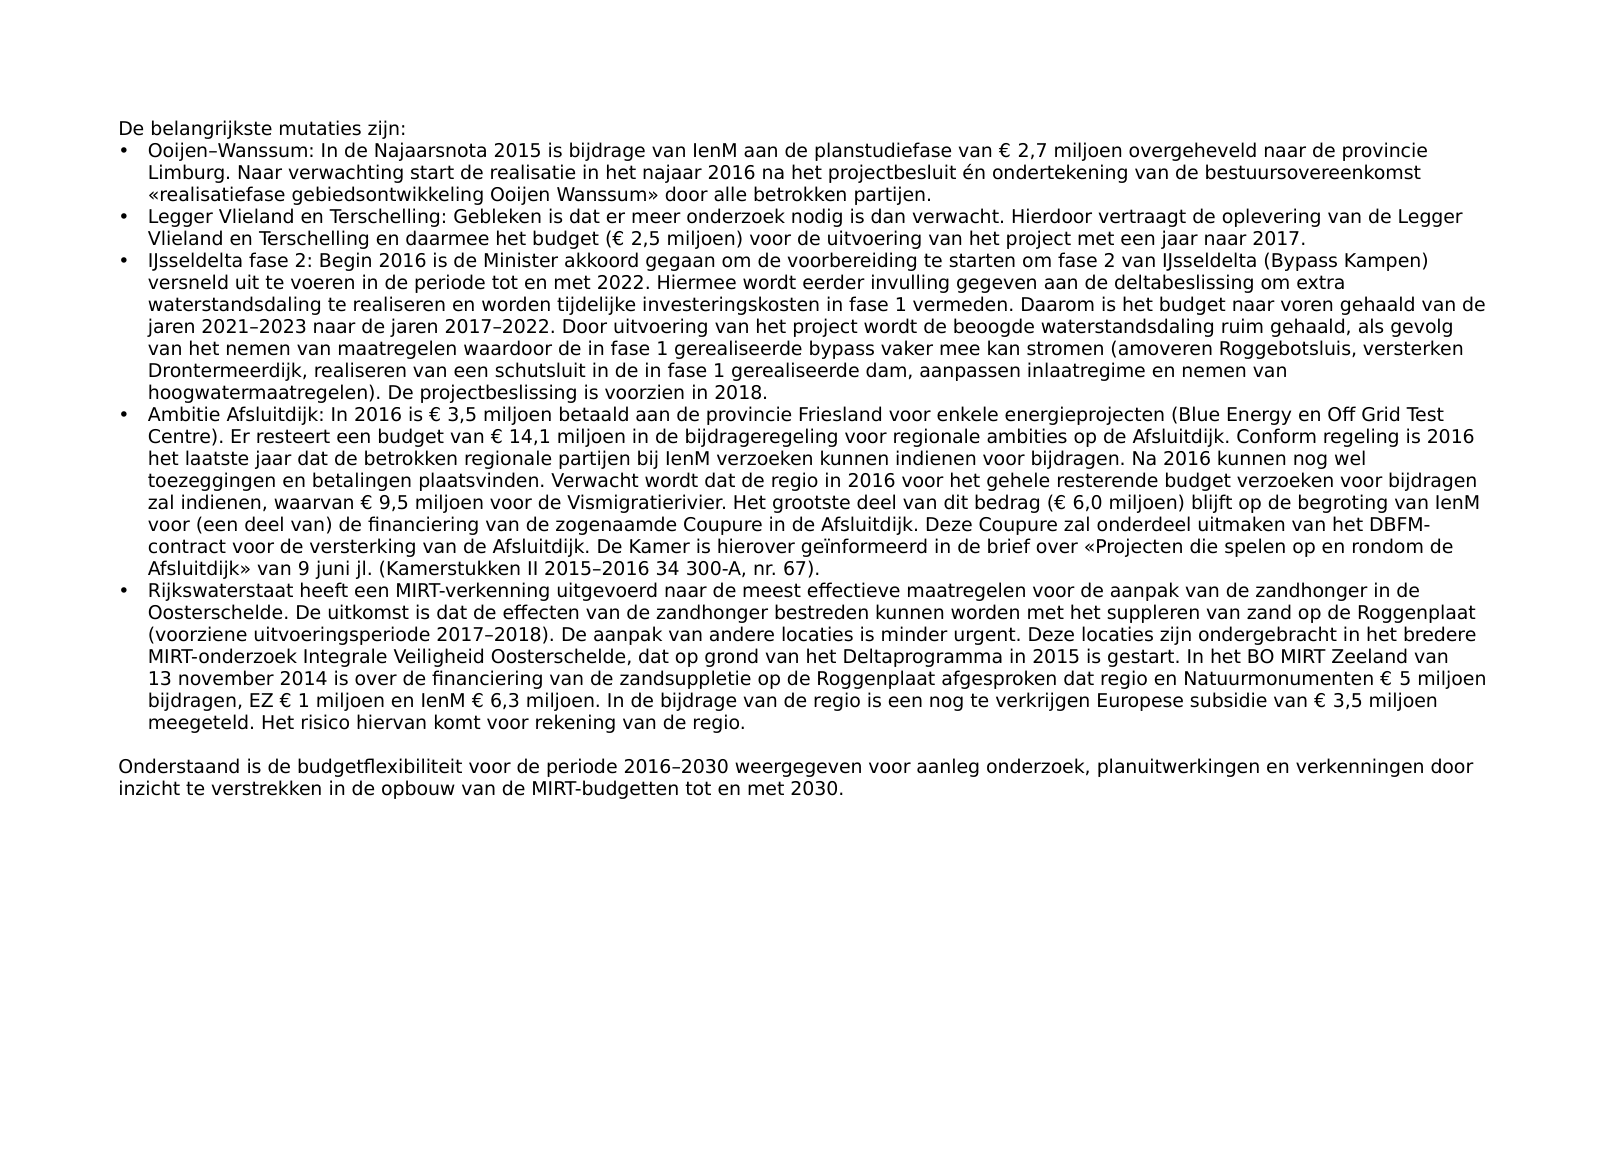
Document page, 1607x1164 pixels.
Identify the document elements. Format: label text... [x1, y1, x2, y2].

text De belangrijkste mutaties zijn: [118, 118, 1488, 140]
text Onderstaand is de budgetflexibiliteit voor de periode 2016–2030 weergegeven voor aanleg onderzoek, planuitwerkingen en verkenningen door inzicht te verstrekken in de opbouw van de MIRT-budgetten tot en met 2030. [118, 756, 1488, 800]
text • Legger Vlieland en Terschelling: Gebleken is dat er meer onderzoek nodig is dan verwacht. Hierdoor vertraagt de oplevering van de Legger Vlieland en Terschelling en daarmee het budget (€ 2,5 miljoen) voor de uitvoering van het project met een jaar naar 2017. [118, 206, 1488, 250]
text • IJsseldelta fase 2: Begin 2016 is de Minister akkoord gegaan om de voorbereiding te starten om fase 2 van IJsseldelta (Bypass Kampen) versneld uit te voeren in de periode tot en met 2022. Hiermee wordt eerder invulling gegeven aan de deltabeslissing om extra waterstandsdaling te realiseren en worden tijdelijke investeringskosten in fase 1 vermeden. Daarom is het budget naar voren gehaald van de jaren 2021–2023 naar de jaren 2017–2022. Door uitvoering van het project wordt de beoogde waterstandsdaling ruim gehaald, als gevolg van het nemen van maatregelen waardoor de in fase 1 gerealiseerde bypass vaker mee kan stromen (amoveren Roggebotsluis, versterken Drontermeerdijk, realiseren van een schutsluit in de in fase 1 gerealiseerde dam, aanpassen inlaatregime en nemen van hoogwatermaatregelen). De projectbeslissing is voorzien in 2018. [118, 250, 1488, 404]
text • Ooijen–Wanssum: In de Najaarsnota 2015 is bijdrage van IenM aan de planstudiefase van € 2,7 miljoen overgeheveld naar de provincie Limburg. Naar verwachting start de realisatie in het najaar 2016 na het projectbesluit én ondertekening van de bestuursovereenkomst «realisatiefase gebiedsontwikkeling Ooijen Wanssum» door alle betrokken partijen. [118, 140, 1488, 206]
text • Ambitie Afsluitdijk: In 2016 is € 3,5 miljoen betaald aan de provincie Friesland voor enkele energieprojecten (Blue Energy en Off Grid Test Centre). Er resteert een budget van € 14,1 miljoen in de bijdrageregeling voor regionale ambities op de Afsluitdijk. Conform regeling is 2016 het laatste jaar dat de betrokken regionale partijen bij IenM verzoeken kunnen indienen voor bijdragen. Na 2016 kunnen nog wel toezeggingen en betalingen plaatsvinden. Verwacht wordt dat de regio in 2016 voor het gehele resterende budget verzoeken voor bijdragen zal indienen, waarvan € 9,5 miljoen voor de Vismigratierivier. Het grootste deel van dit bedrag (€ 6,0 miljoen) blijft op de begroting van IenM voor (een deel van) de financiering van de zogenaamde Coupure in de Afsluitdijk. Deze Coupure zal onderdeel uitmaken van het DBFM-contract voor de versterking van de Afsluitdijk. De Kamer is hierover geïnformeerd in de brief over «Projecten die spelen op en rondom de Afsluitdijk» van 9 juni jl. (Kamerstukken II 2015–2016 34 300-A, nr. 67). [118, 404, 1488, 580]
text • Rijkswaterstaat heeft een MIRT-verkenning uitgevoerd naar de meest effectieve maatregelen voor de aanpak van de zandhonger in de Oosterschelde. De uitkomst is dat de effecten van de zandhonger bestreden kunnen worden met het suppleren van zand op de Roggenplaat (voorziene uitvoeringsperiode 2017–2018). De aanpak van andere locaties is minder urgent. Deze locaties zijn ondergebracht in het bredere MIRT-onderzoek Integrale Veiligheid Oosterschelde, dat op grond van het Deltaprogramma in 2015 is gestart. In het BO MIRT Zeeland van 13 november 2014 is over de financiering van de zandsuppletie op de Roggenplaat afgesproken dat regio en Natuurmonumenten € 5 miljoen bijdragen, EZ € 1 miljoen en IenM € 6,3 miljoen. In de bijdrage van de regio is een nog te verkrijgen Europese subsidie van € 3,5 miljoen meegeteld. Het risico hiervan komt voor rekening van de regio. [118, 580, 1488, 733]
